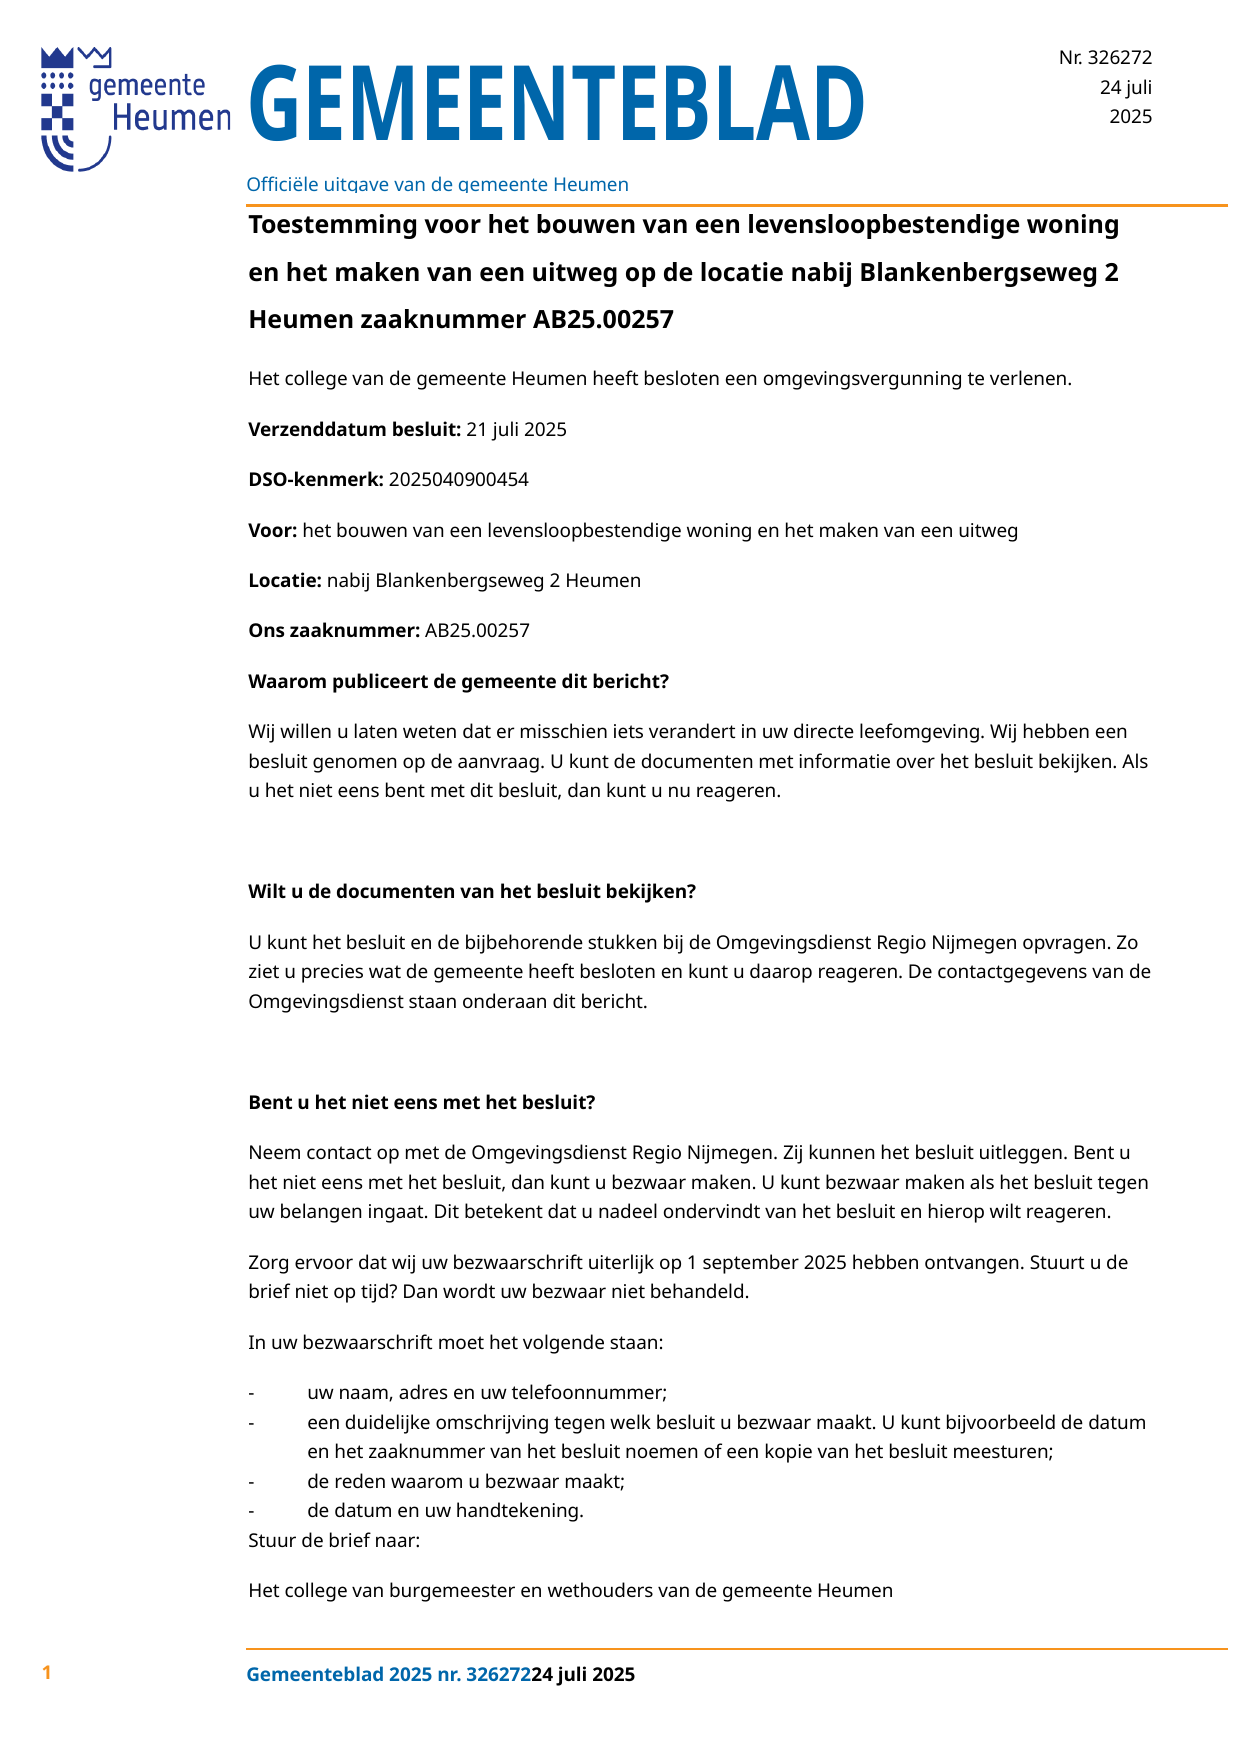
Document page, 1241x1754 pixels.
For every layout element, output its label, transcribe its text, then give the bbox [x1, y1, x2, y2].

list de reden waarom u bezwaar maakt; [248, 1468, 1152, 1494]
list een duidelijke omschrijving tegen welk besluit u bezwaar maakt. U kunt bijvoorbeeld de datum en het zaaknummer van het besluit noemen of een kopie van het besluit meesturen; [248, 1409, 1152, 1464]
text Verzenddatum besluit: 21 juli 2025 [248, 416, 1152, 442]
text Locatie: nabij Blankenbergseweg 2 Heumen [248, 567, 1152, 593]
text Zorg ervoor dat wij uw bezwaarschrift uiterlijk op 1 september 2025 hebben ontvangen. Stuurt u de brief niet op tijd? Dan wordt uw bezwaar niet behandeld. [248, 1249, 1152, 1304]
text Het college van de gemeente Heumen heeft besloten een omgevingsvergunning te verlenen. [248, 366, 1152, 391]
text Toestemming voor het bouwen van een levensloopbestendige woning en het maken van een uitweg op de locatie nabij Blankenbergseweg 2 Heumen zaaknummer AB25.00257 [248, 207, 1152, 336]
text Wij willen u laten weten dat er misschien iets verandert in uw directe leefomgeving. Wij hebben een besluit genomen op de aanvraag. U kunt de documenten met informatie over het besluit bekijken. Als u het niet eens bent met dit besluit, dan kunt u nu reageren. [248, 718, 1152, 803]
text Voor: het bouwen van een levensloopbestendige woning en het maken van een uitweg [248, 517, 1152, 542]
text Ons zaaknummer: AB25.00257 [248, 618, 1152, 643]
text Stuur de brief naar: [248, 1527, 1152, 1553]
text Wilt u de documenten van het besluit bekijken? [248, 878, 1152, 904]
text In uw bezwaarschrift moet het volgende staan: [248, 1329, 1152, 1354]
picture [41, 47, 231, 172]
text Bent u het niet eens met het besluit? [248, 1089, 1152, 1114]
list de datum en uw handtekening. [248, 1498, 1152, 1523]
text Neem contact op met de Omgevingsdienst Regio Nijmegen. Zij kunnen het besluit uitleggen. Bent u het niet eens met het besluit, dan kunt u bezwaar maken. U kunt bezwaar maken als het besluit tegen uw belangen ingaat. Dit betekent dat u nadeel ondervindt van het besluit en hierop wilt reageren. [248, 1139, 1152, 1224]
list uw naam, adres en uw telefoonnummer; [248, 1379, 1152, 1405]
text Waarom publiceert de gemeente dit bericht? [248, 668, 1152, 694]
text U kunt het besluit en de bijbehorende stukken bij de Omgevingsdienst Regio Nijmegen opvragen. Zo ziet u precies wat de gemeente heeft besloten en kunt u daarop reageren. De contactgegevens van de Omgevingsdienst staan onderaan dit bericht. [248, 929, 1152, 1014]
text Het college van burgemeester en wethouders van de gemeente Heumen [248, 1578, 1152, 1603]
text DSO-kenmerk: 2025040900454 [248, 466, 1152, 492]
